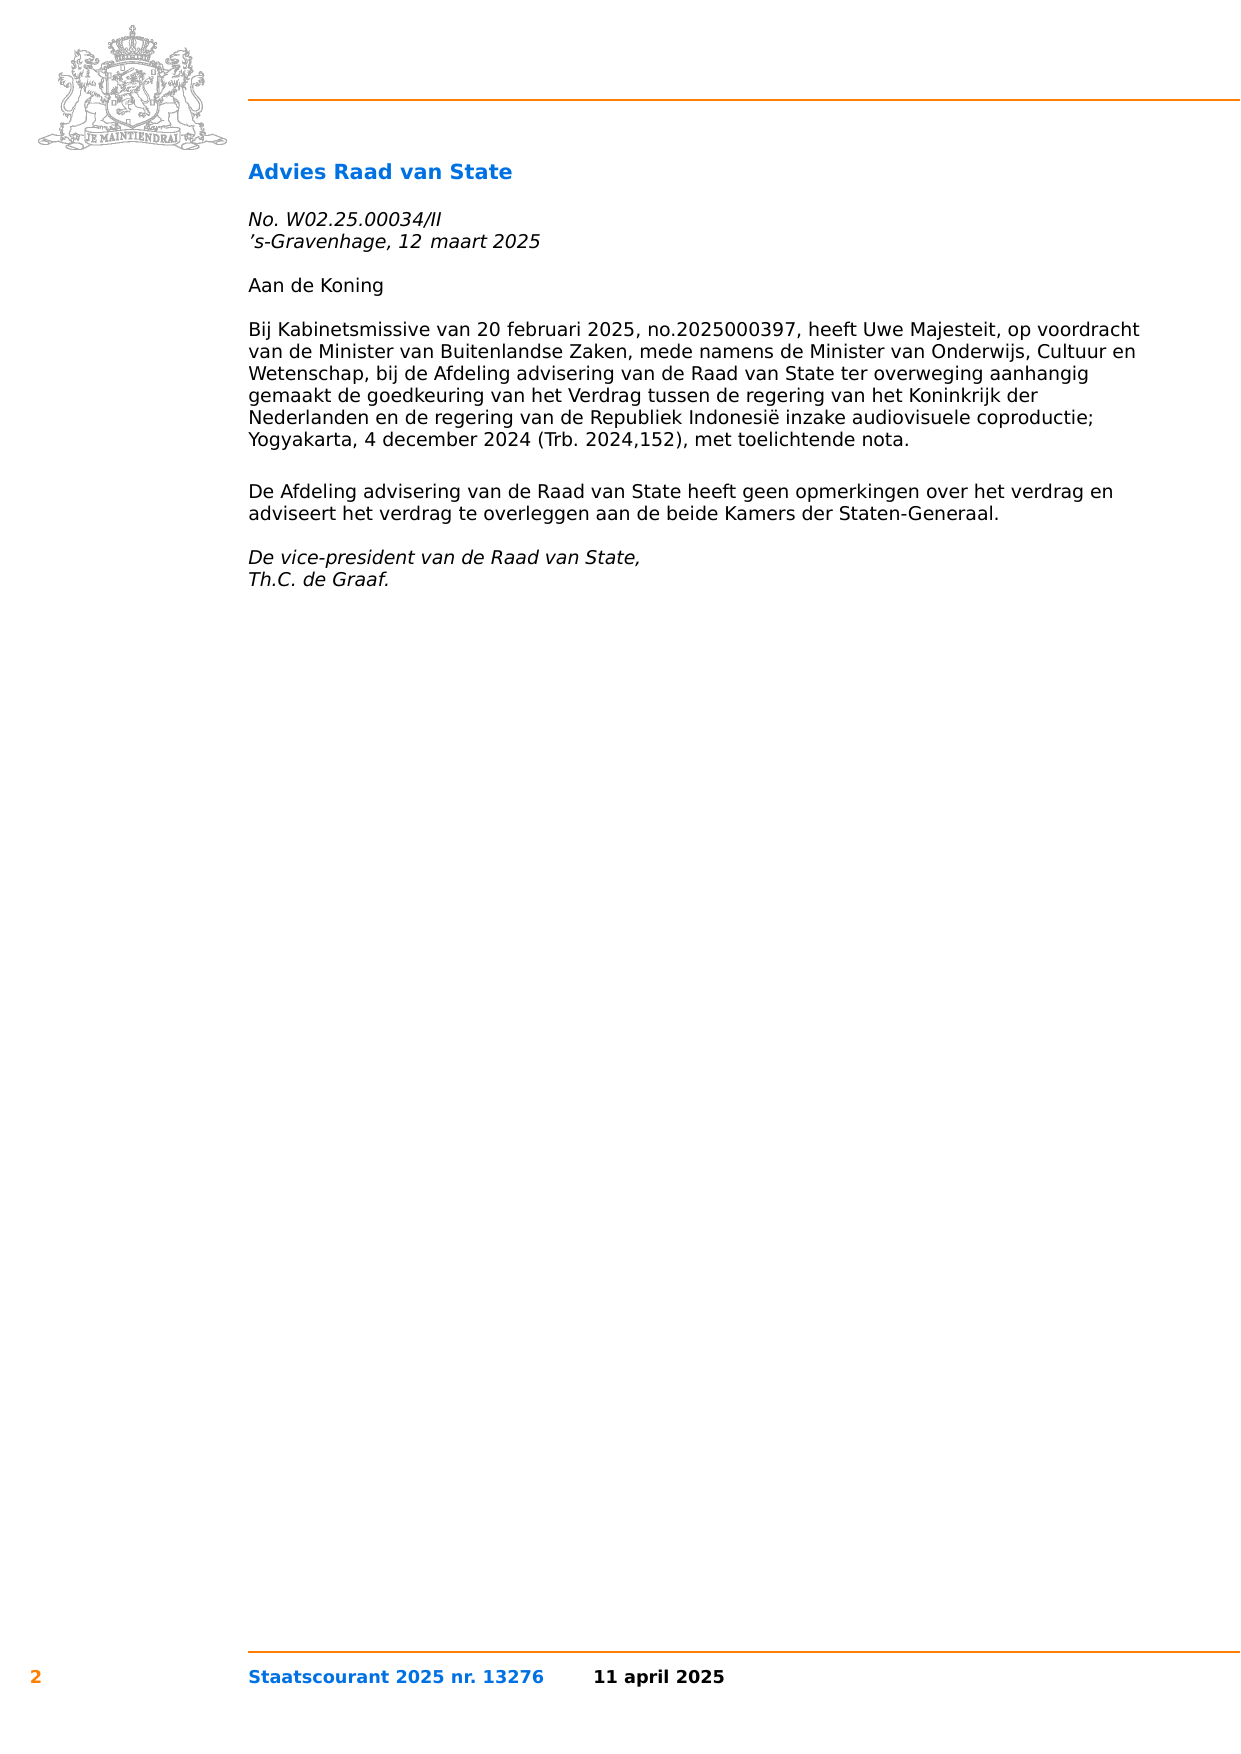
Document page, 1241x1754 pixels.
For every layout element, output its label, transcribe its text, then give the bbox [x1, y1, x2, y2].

text No. W02.25.00034/II [248, 209, 1163, 231]
picture [38, 25, 227, 150]
text De vice-president van de Raad van State, Th.C. de Graaf. [248, 547, 1163, 591]
text Bij Kabinetsmissive van 20 februari 2025, no.2025000397, heeft Uwe Majesteit, op voordracht van de Minister van Buitenlandse Zaken, mede namens de Minister van Onderwijs, Cultuur en Wetenschap, bij de Afdeling advisering van de Raad van State ter overweging aanhangig gemaakt de goedkeuring van het Verdrag tussen de regering van het Koninkrijk der Nederlanden en de regering van de Republiek Indonesië inzake audiovisuele coproductie; Yogyakarta, 4 december 2024 (Trb. 2024,152), met toelichtende nota. [248, 319, 1163, 451]
text De Afdeling advisering van de Raad van State heeft geen opmerkingen over het verdrag en adviseert het verdrag te overleggen aan de beide Kamers der Staten-Generaal. [248, 481, 1163, 525]
text Aan de Koning [248, 275, 1163, 297]
subtitle Advies Raad van State [248, 160, 1163, 184]
text ’s-Gravenhage, 12 maart 2025 [248, 231, 1163, 253]
